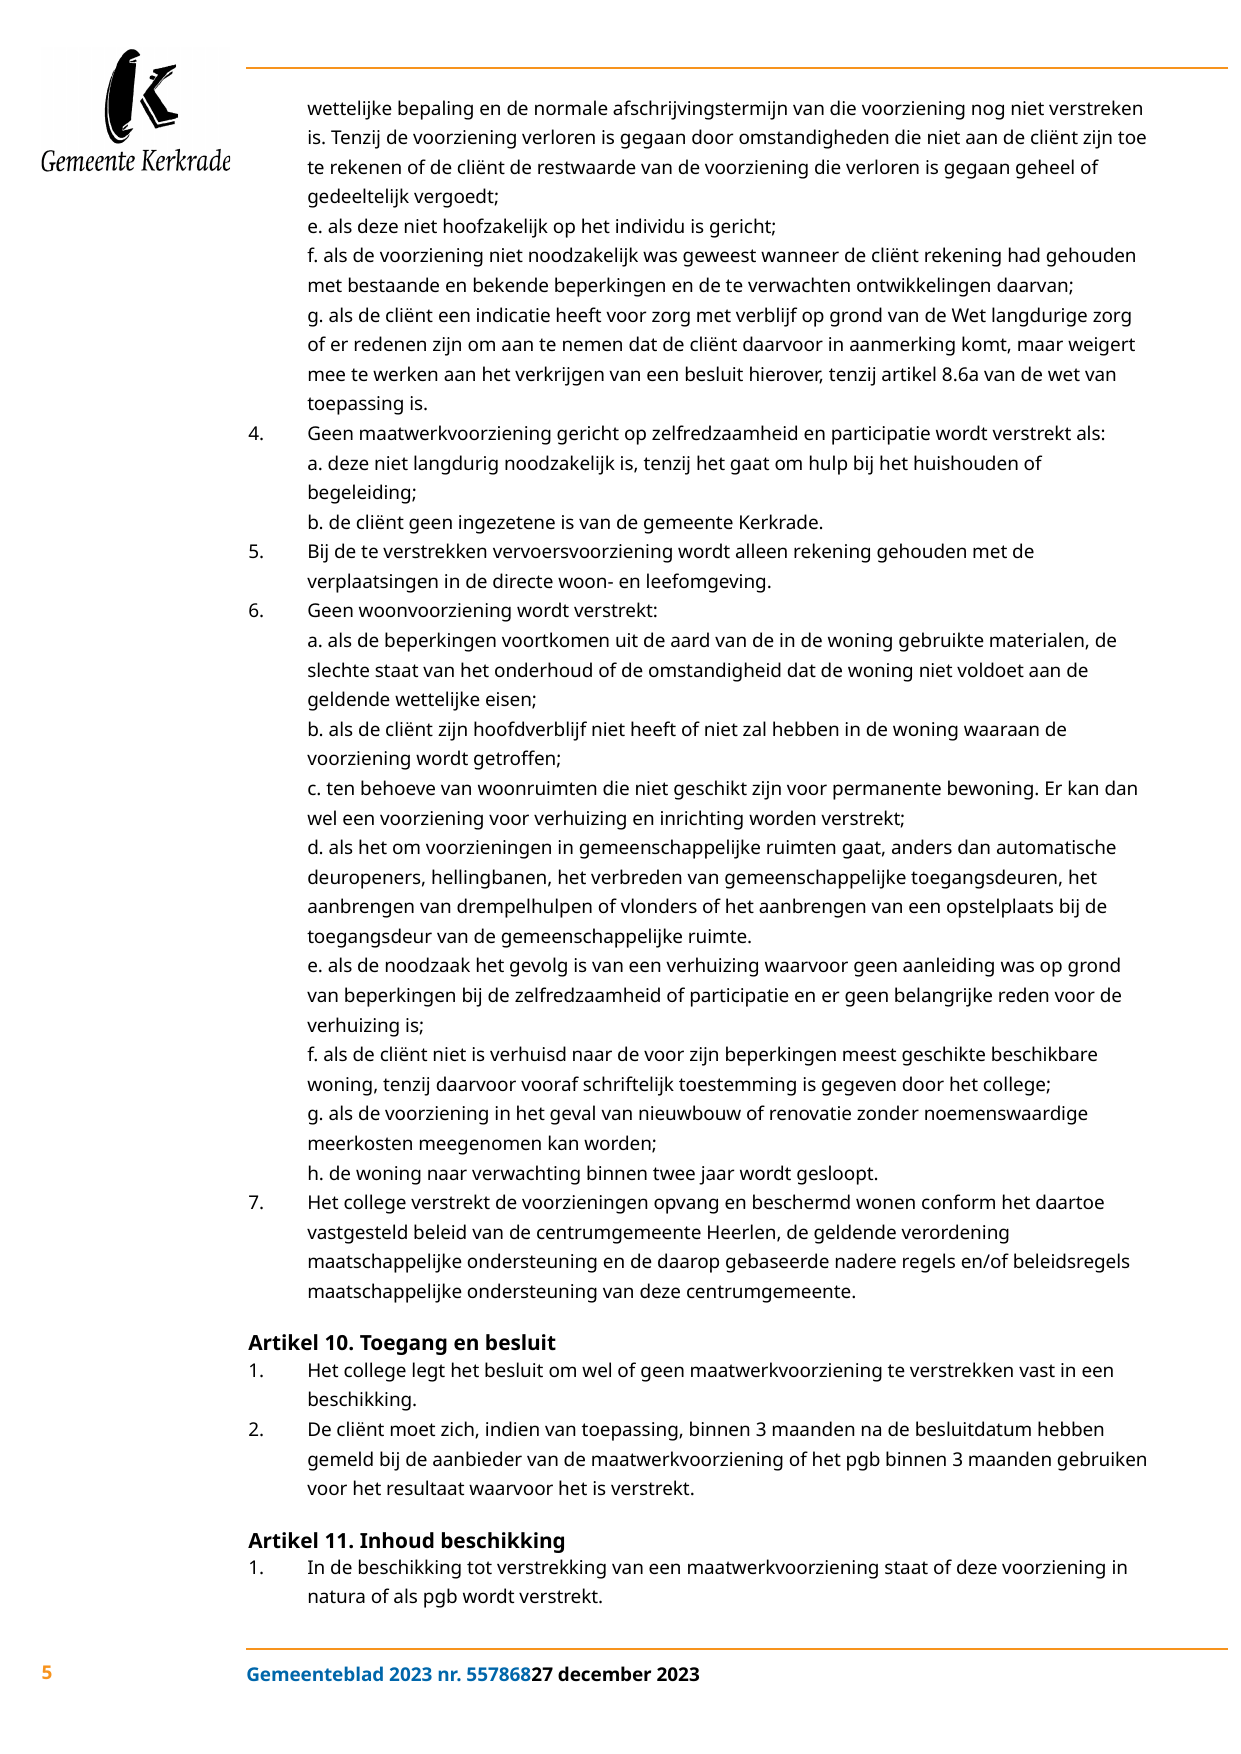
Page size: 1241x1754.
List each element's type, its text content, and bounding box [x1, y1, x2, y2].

list a. deze niet langdurig noodzakelijk is, tenzij het gaat om hulp bij het huishouden of begeleiding; [248, 450, 1152, 505]
list wettelijke bepaling en de normale afschrijvingstermijn van die voorziening nog niet verstreken is. Tenzij de voorziening verloren is gegaan door omstandigheden die niet aan de cliënt zijn toe te rekenen of de cliënt de restwaarde van de voorziening die verloren is gegaan geheel of gedeeltelijk vergoedt; [248, 95, 1152, 209]
list Het college verstrekt de voorzieningen opvang en beschermd wonen conform het daartoe vastgesteld beleid van de centrumgemeente Heerlen, de geldende verordening maatschappelijke ondersteuning en de daarop gebaseerde nadere regels en/of beleidsregels maatschappelijke ondersteuning van deze centrumgemeente. [248, 1189, 1152, 1304]
list Bij de te verstrekken vervoersvoorziening wordt alleen rekening gehouden met de verplaatsingen in de directe woon- en leefomgeving. [248, 538, 1152, 594]
list h. de woning naar verwachting binnen twee jaar wordt gesloopt. [248, 1160, 1152, 1186]
list Het college legt het besluit om wel of geen maatwerkvoorziening te verstrekken vast in een beschikking. [248, 1357, 1152, 1412]
list d. als het om voorzieningen in gemeenschappelijke ruimten gaat, anders dan automatische deuropeners, hellingbanen, het verbreden van gemeenschappelijke toegangsdeuren, het aanbrengen van drempelhulpen of vlonders of het aanbrengen van een opstelplaats bij de toegangsdeur van de gemeenschappelijke ruimte. [248, 834, 1152, 949]
list Geen woonvoorziening wordt verstrekt: [248, 598, 1152, 623]
list e. als de noodzaak het gevolg is van een verhuizing waarvoor geen aanleiding was op grond van beperkingen bij de zelfredzaamheid of participatie en er geen belangrijke reden voor de verhuizing is; [248, 953, 1152, 1038]
list e. als deze niet hoofzakelijk op het individu is gericht; [248, 213, 1152, 239]
list f. als de cliënt niet is verhuisd naar de voor zijn beperkingen meest geschikte beschikbare woning, tenzij daarvoor vooraf schriftelijk toestemming is gegeven door het college; [248, 1041, 1152, 1097]
list b. als de cliënt zijn hoofdverblijf niet heeft of niet zal hebben in de woning waaraan de voorziening wordt getroffen; [248, 716, 1152, 771]
list c. ten behoeve van woonruimten die niet geschikt zijn voor permanente bewoning. Er kan dan wel een voorziening voor verhuizing en inrichting worden verstrekt; [248, 775, 1152, 831]
picture [41, 47, 231, 172]
list f. als de voorziening niet noodzakelijk was geweest wanneer de cliënt rekening had gehouden met bestaande en bekende beperkingen en de te verwachten ontwikkelingen daarvan; [248, 243, 1152, 298]
list Geen maatwerkvoorziening gericht op zelfredzaamheid en participatie wordt verstrekt als: [248, 420, 1152, 446]
list g. als de voorziening in het geval van nieuwbouw of renovatie zonder noemenswaardige meerkosten meegenomen kan worden; [248, 1101, 1152, 1156]
text Artikel 10. Toegang en besluit [248, 1328, 1152, 1357]
list g. als de cliënt een indicatie heeft voor zorg met verblijf op grond van de Wet langdurige zorg of er redenen zijn om aan te nemen dat de cliënt daarvoor in aanmerking komt, maar weigert mee te werken aan het verkrijgen van een besluit hierover, tenzij artikel 8.6a van de wet van toepassing is. [248, 302, 1152, 416]
list b. de cliënt geen ingezetene is van de gemeente Kerkrade. [248, 509, 1152, 535]
list De cliënt moet zich, indien van toepassing, binnen 3 maanden na de besluitdatum hebben gemeld bij de aanbieder van de maatwerkvoorziening of het pgb binnen 3 maanden gebruiken voor het resultaat waarvoor het is verstrekt. [248, 1416, 1152, 1501]
text Artikel 11. Inhoud beschikking [248, 1526, 1152, 1554]
list In de beschikking tot verstrekking van een maatwerkvoorziening staat of deze voorziening in natura of als pgb wordt verstrekt. [248, 1554, 1152, 1609]
list a. als de beperkingen voortkomen uit de aard van de in de woning gebruikte materialen, de slechte staat van het onderhoud of de omstandigheid dat de woning niet voldoet aan de geldende wettelijke eisen; [248, 627, 1152, 712]
